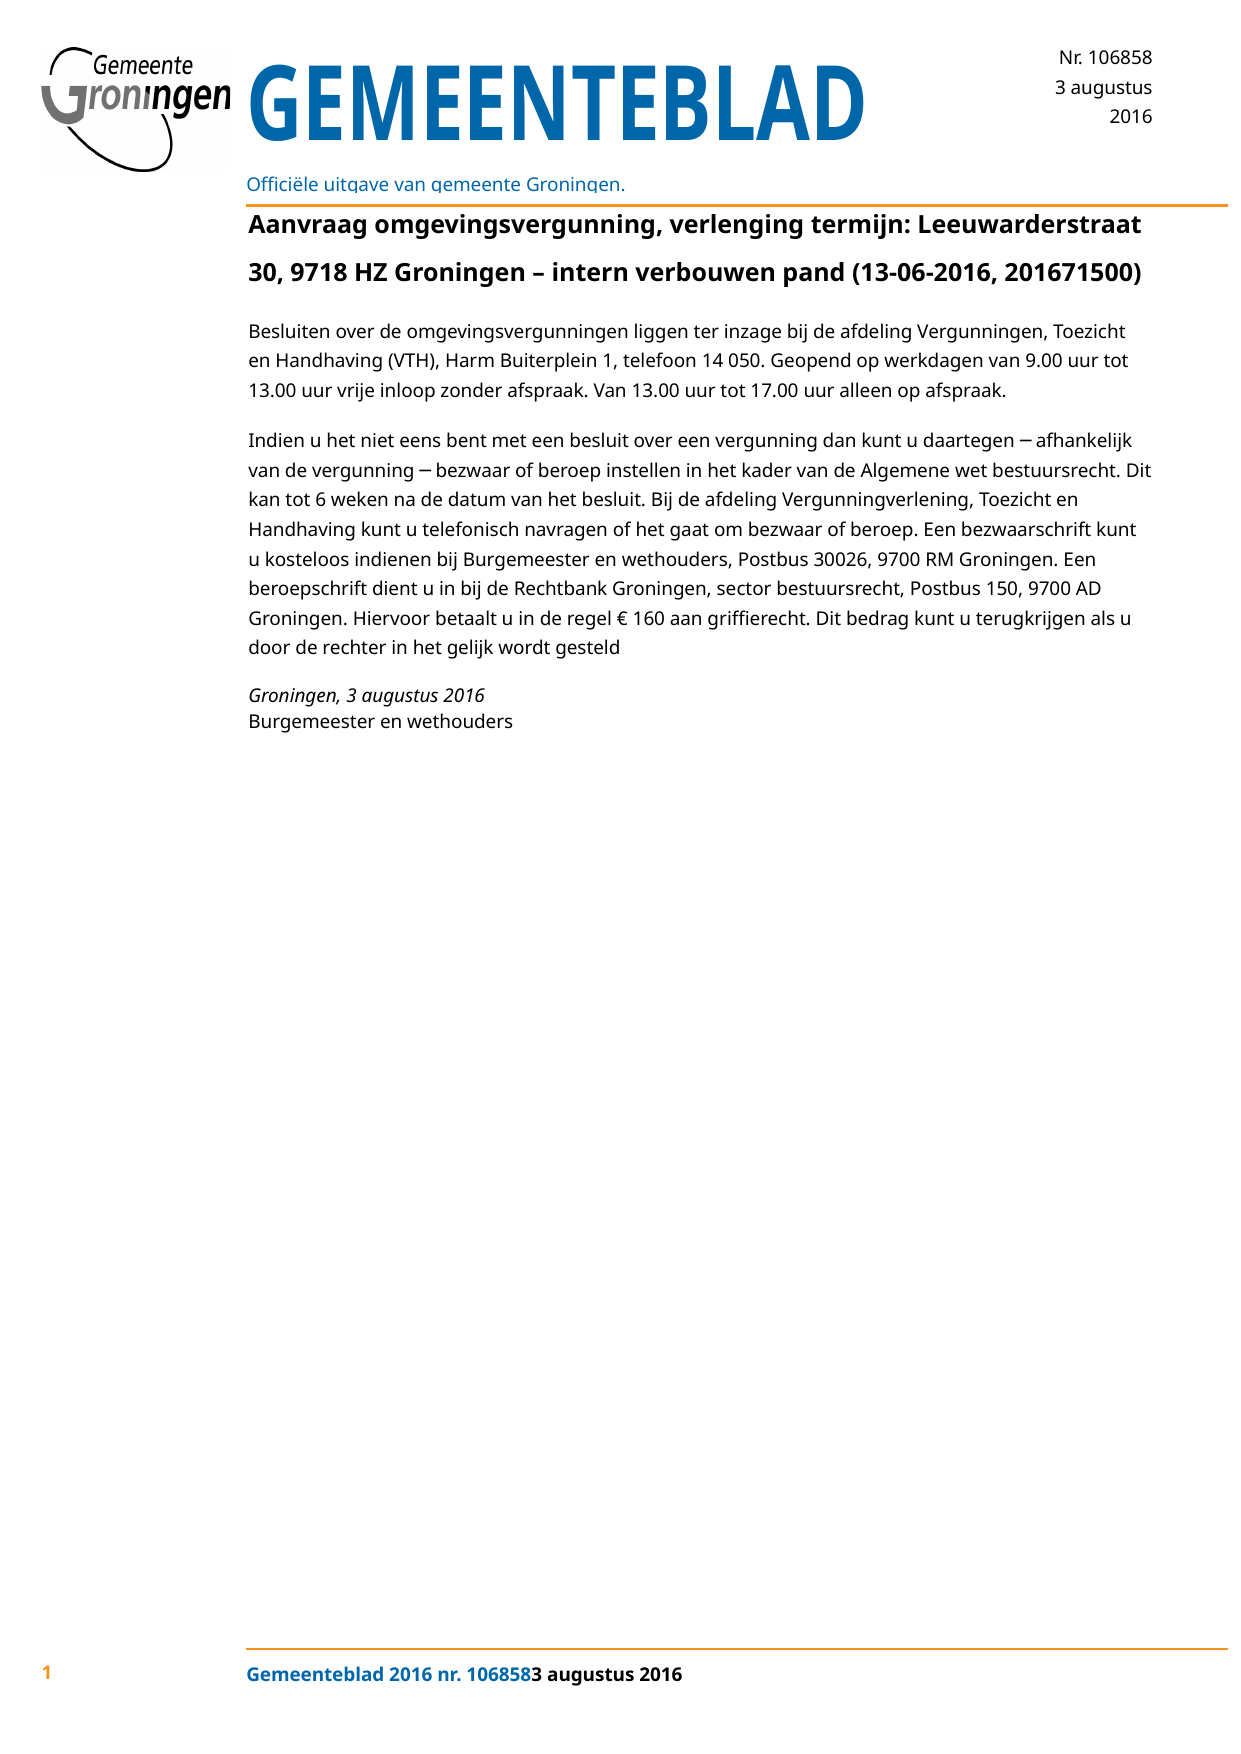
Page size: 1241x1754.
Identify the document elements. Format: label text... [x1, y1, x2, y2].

text Indien u het niet eens bent met een besluit over een vergunning dan kunt u daartegen ─ afhankelijk van de vergunning ─ bezwaar of beroep instellen in het kader van de Algemene wet bestuursrecht. Dit kan tot 6 weken na de datum van het besluit. Bij de afdeling Vergunningverlening, Toezicht en Handhaving kunt u telefonisch navragen of het gaat om bezwaar of beroep. Een bezwaarschrift kunt u kosteloos indienen bij Burgemeester en wethouders, Postbus 30026, 9700 RM Groningen. Een beroepschrift dient u in bij de Rechtbank Groningen, sector bestuursrecht, Postbus 150, 9700 AD Groningen. Hiervoor betaalt u in de regel € 160 aan griffierecht. Dit bedrag kunt u terugkrijgen als u door de rechter in het gelijk wordt gesteld [248, 427, 1152, 660]
picture [41, 47, 231, 172]
text Burgemeester en wethouders [248, 708, 1152, 734]
text Groningen, 3 augustus 2016 [248, 682, 1152, 708]
text Besluiten over de omgevingsvergunningen liggen ter inzage bij de afdeling Vergunningen, Toezicht en Handhaving (VTH), Harm Buiterplein 1, telefoon 14 050. Geopend op werkdagen van 9.00 uur tot 13.00 uur vrije inloop zonder afspraak. Van 13.00 uur tot 17.00 uur alleen op afspraak. [248, 318, 1152, 403]
text Aanvraag omgevingsvergunning, verlenging termijn: Leeuwarderstraat 30, 9718 HZ Groningen – intern verbouwen pand (13-06-2016, 201671500) [248, 207, 1152, 288]
